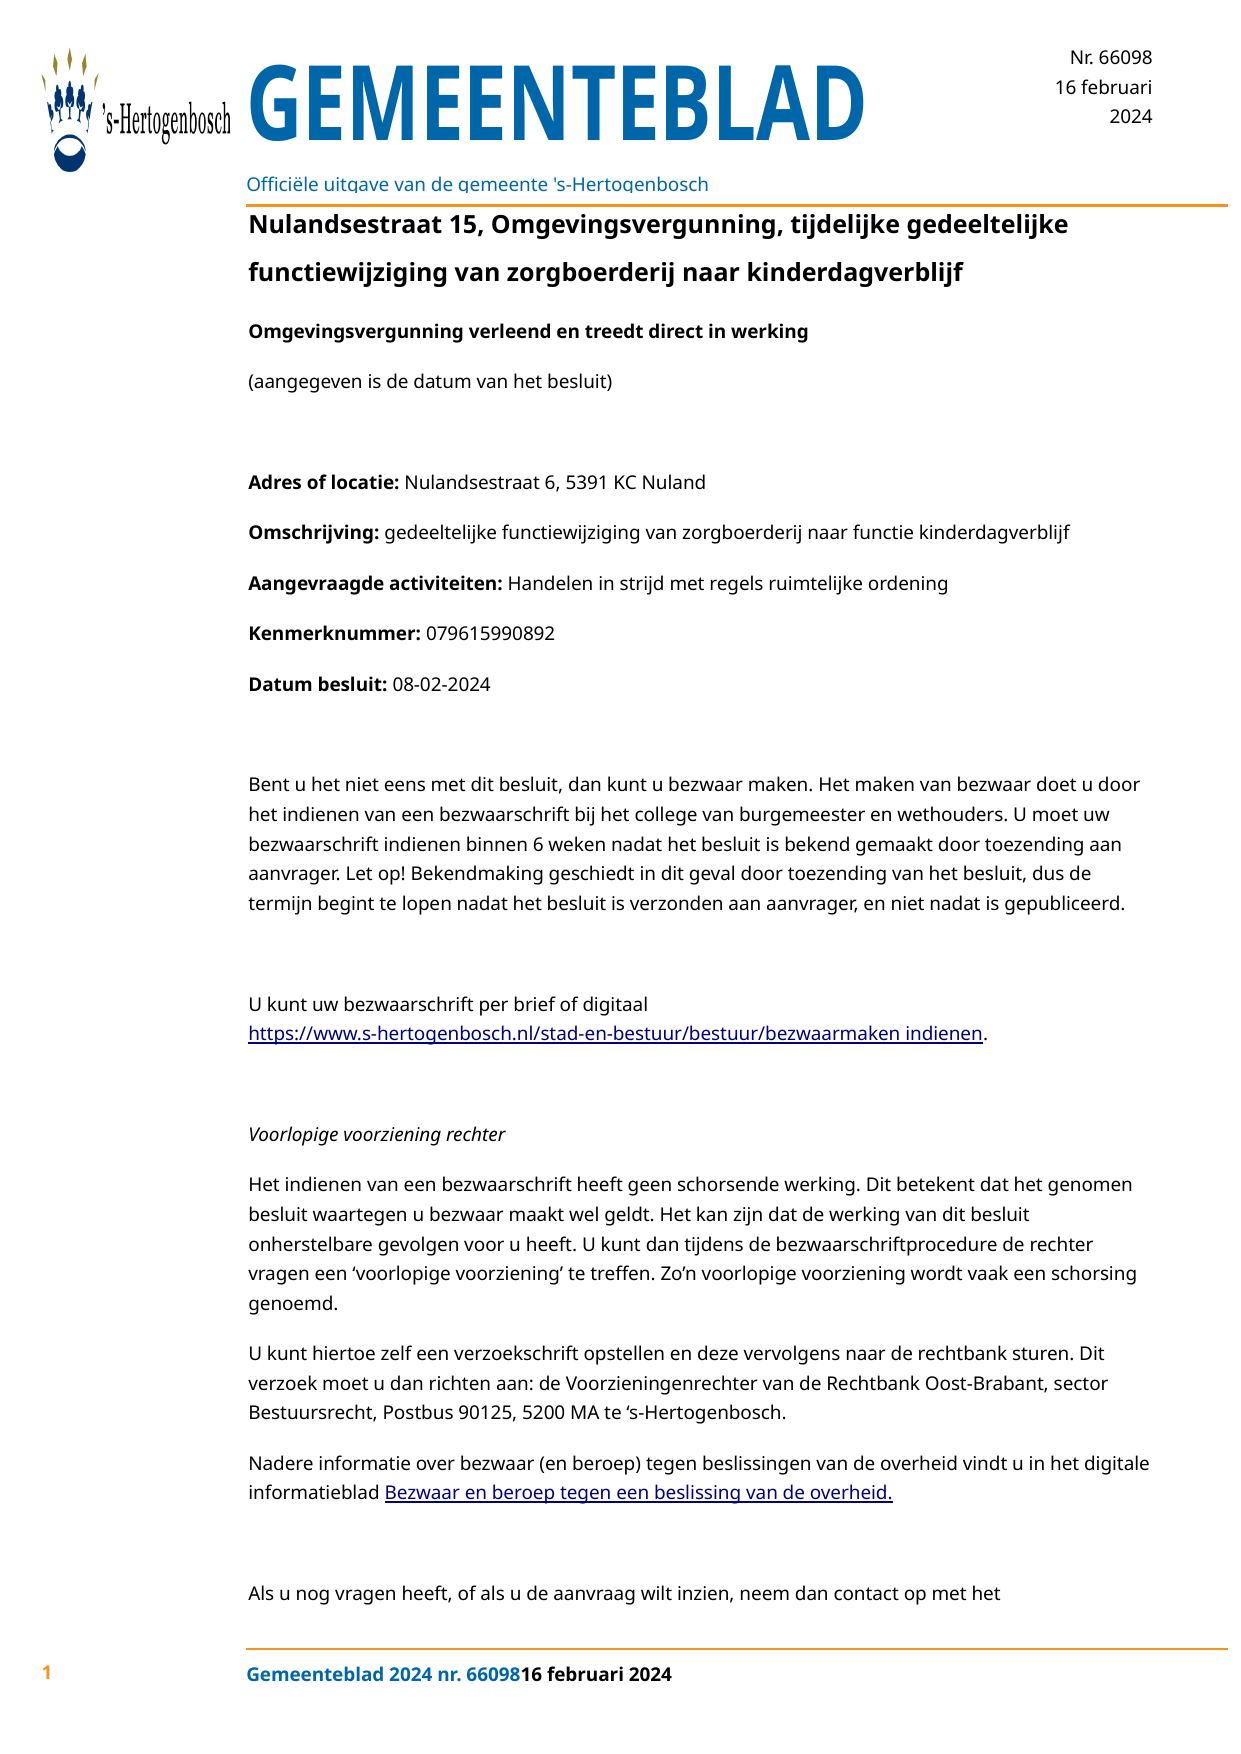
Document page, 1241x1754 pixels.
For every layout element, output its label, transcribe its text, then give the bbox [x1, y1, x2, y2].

text Bent u het niet eens met dit besluit, dan kunt u bezwaar maken. Het maken van bezwaar doet u door het indienen van een bezwaarschrift bij het college van burgemeester en wethouders. U moet uw bezwaarschrift indienen binnen 6 weken nadat het besluit is bekend gemaakt door toezending aan aanvrager. Let op! Bekendmaking geschiedt in dit geval door toezending van het besluit, dus de termijn begint te lopen nadat het besluit is verzonden aan aanvrager, en niet nadat is gepubliceerd. [248, 772, 1152, 916]
text Kenmerknummer: 079615990892 [248, 620, 1152, 646]
text Als u nog vragen heeft, of als u de aanvraag wilt inzien, neem dan contact op met het [248, 1580, 1152, 1606]
text Omgevingsvergunning verleend en treedt direct in werking [248, 318, 1152, 344]
text Het indienen van een bezwaarschrift heeft geen schorsende werking. Dit betekent dat het genomen besluit waartegen u bezwaar maakt wel geldt. Het kan zijn dat de werking van dit besluit onherstelbare gevolgen voor u heeft. U kunt dan tijdens de bezwaarschriftprocedure de rechter vragen een ‘voorlopige voorziening’ te treffen. Zo’n voorlopige voorziening wordt vaak een schorsing genoemd. [248, 1172, 1152, 1316]
text Adres of locatie: Nulandsestraat 6, 5391 KC Nuland [248, 469, 1152, 495]
text Datum besluit: 08-02-2024 [248, 671, 1152, 697]
text Nulandsestraat 15, Omgevingsvergunning, tijdelijke gedeeltelijke functiewijziging van zorgboerderij naar kinderdagverblijf [248, 207, 1152, 288]
text U kunt hiertoe zelf een verzoekschrift opstellen en deze vervolgens naar de rechtbank sturen. Dit verzoek moet u dan richten aan: de Voorzieningenrechter van de Rechtbank Oost-Brabant, sector Bestuursrecht, Postbus 90125, 5200 MA te ‘s-Hertogenbosch. [248, 1340, 1152, 1425]
text U kunt uw bezwaarschrift per brief of digitaal https://www.s-hertogenbosch.nl/stad-en-bestuur/bestuur/bezwaarmaken indienen. [248, 991, 1152, 1046]
text Aangevraagde activiteiten: Handelen in strijd met regels ruimtelijke ordening [248, 570, 1152, 596]
text Nadere informatie over bezwaar (en beroep) tegen beslissingen van de overheid vindt u in het digitale informatieblad Bezwaar en beroep tegen een beslissing van de overheid. [248, 1450, 1152, 1505]
picture [41, 47, 231, 172]
text Omschrijving: gedeeltelijke functiewijziging van zorgboerderij naar functie kinderdagverblijf [248, 519, 1152, 545]
text (aangegeven is de datum van het besluit) [248, 368, 1152, 394]
text Voorlopige voorziening rechter [248, 1121, 1152, 1147]
